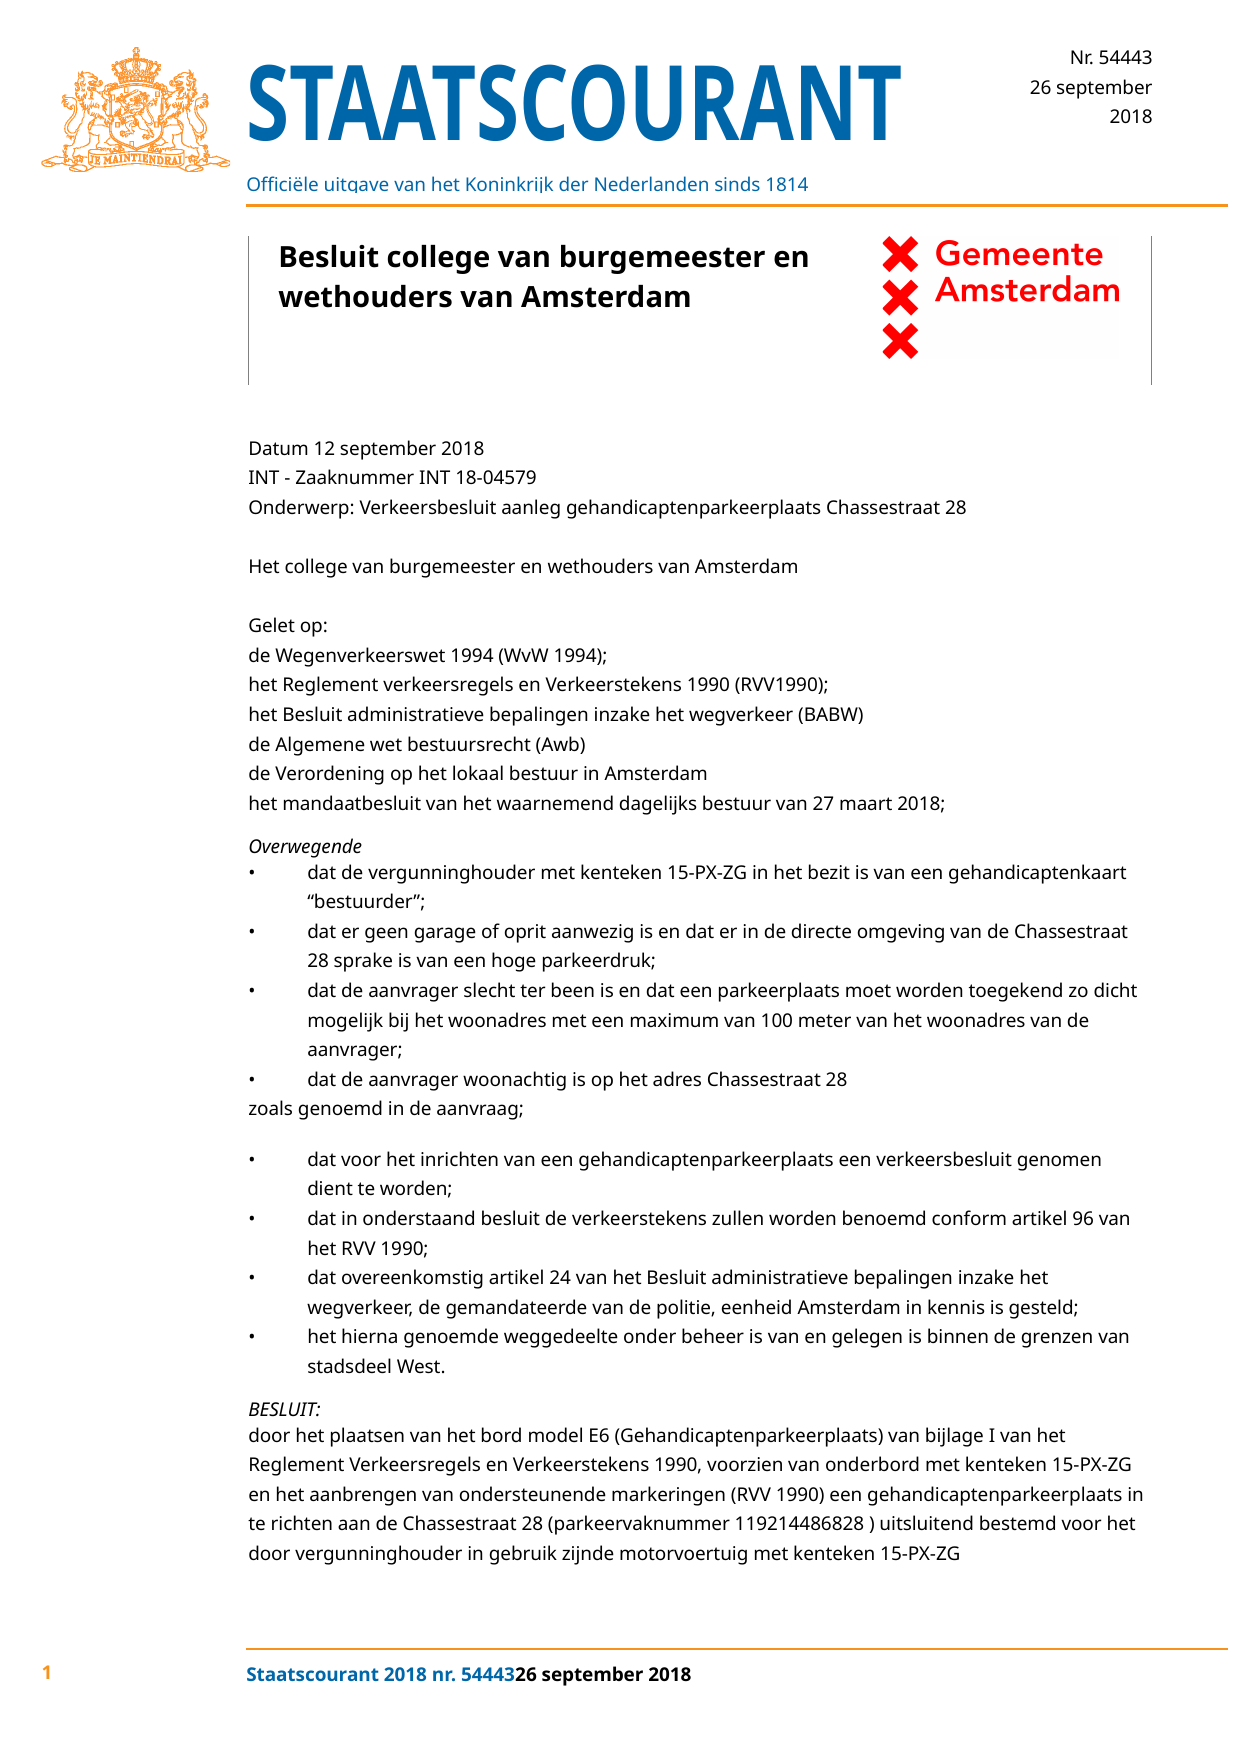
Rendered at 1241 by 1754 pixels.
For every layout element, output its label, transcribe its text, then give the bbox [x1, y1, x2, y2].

text Overwegende [248, 833, 1152, 859]
text het Reglement verkeersregels en Verkeerstekens 1990 (RVV1990); [248, 672, 1152, 697]
text Datum 12 september 2018 [248, 435, 1152, 461]
table_header Besluit college van burgemeester en wethouders van Amsterdam [249, 236, 850, 385]
text zoals genoemd in de aanvraag; [248, 1096, 1152, 1121]
picture [41, 47, 231, 172]
text het mandaatbesluit van het waarnemend dagelijks bestuur van 27 maart 2018; [248, 790, 1152, 816]
list dat de vergunninghouder met kenteken 15-PX-ZG in het bezit is van een gehandicaptenkaart “bestuurder”; [248, 859, 1152, 914]
text door het plaatsen van het bord model E6 (Gehandicaptenparkeerplaats) van bijlage I van het Reglement Verkeersregels en Verkeerstekens 1990, voorzien van onderbord met kenteken 15-PX-ZG en het aanbrengen van ondersteunende markeringen (RVV 1990) een gehandicaptenparkeerplaats in te richten aan de Chassestraat 28 (parkeervaknummer 119214486828 ) uitsluitend bestemd voor het door vergunninghouder in gebruik zijnde motorvoertuig met kenteken 15-PX-ZG [248, 1422, 1152, 1566]
list dat voor het inrichten van een gehandicaptenparkeerplaats een verkeersbesluit genomen dient te worden; [248, 1146, 1152, 1201]
text Het college van burgemeester en wethouders van Amsterdam [248, 553, 1152, 579]
list dat de aanvrager slecht ter been is en dat een parkeerplaats moet worden toegekend zo dicht mogelijk bij het woonadres met een maximum van 100 meter van het woonadres van de aanvrager; [248, 977, 1152, 1062]
text de Algemene wet bestuursrecht (Awb) [248, 731, 1152, 757]
picture [882, 236, 1119, 359]
list het hierna genoemde weggedeelte onder beheer is van en gelegen is binnen de grenzen van stadsdeel West. [248, 1323, 1152, 1379]
text INT - Zaaknummer INT 18-04579 [248, 464, 1152, 490]
text de Wegenverkeerswet 1994 (WvW 1994); [248, 642, 1152, 668]
list dat de aanvrager woonachtig is op het adres Chassestraat 28 [248, 1066, 1152, 1092]
list dat in onderstaand besluit de verkeerstekens zullen worden benoemd conform artikel 96 van het RVV 1990; [248, 1205, 1152, 1260]
text de Verordening op het lokaal bestuur in Amsterdam [248, 760, 1152, 786]
text het Besluit administratieve bepalingen inzake het wegverkeer (BABW) [248, 701, 1152, 727]
text BESLUIT: [248, 1396, 1152, 1422]
list dat er geen garage of oprit aanwezig is en dat er in de directe omgeving van de Chassestraat 28 sprake is van een hoge parkeerdruk; [248, 918, 1152, 973]
text Gelet op: [248, 612, 1152, 638]
text Onderwerp: Verkeersbesluit aanleg gehandicaptenparkeerplaats Chassestraat 28 [248, 494, 1152, 520]
table_header [850, 236, 1151, 385]
list dat overeenkomstig artikel 24 van het Besluit administratieve bepalingen inzake het wegverkeer, de gemandateerde van de politie, eenheid Amsterdam in kennis is gesteld; [248, 1264, 1152, 1319]
